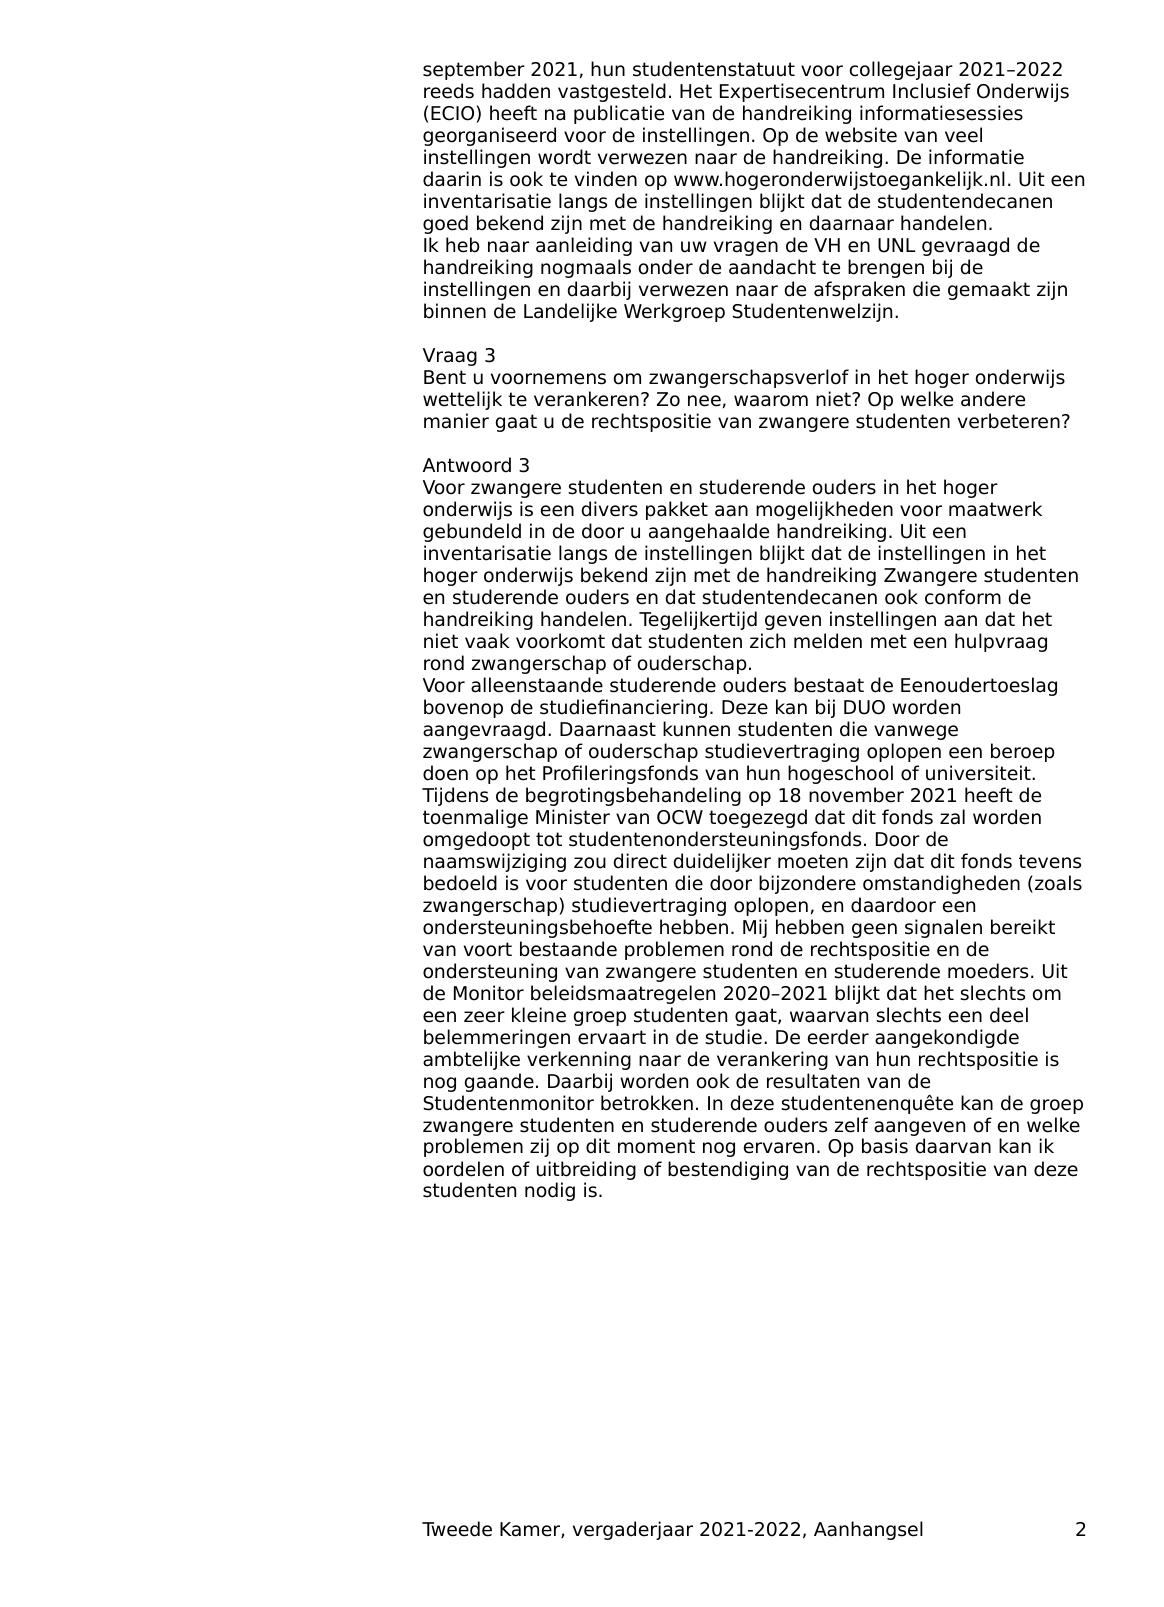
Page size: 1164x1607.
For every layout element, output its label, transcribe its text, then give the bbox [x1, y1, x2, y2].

text Vraag 3 [422, 345, 1087, 367]
text Antwoord 3 [422, 455, 1087, 477]
text Voor alleenstaande studerende ouders bestaat de Eenoudertoeslag bovenop de studiefinanciering. Deze kan bij DUO worden aangevraagd. Daarnaast kunnen studenten die vanwege zwangerschap of ouderschap studievertraging oplopen een beroep doen op het Profileringsfonds van hun hogeschool of universiteit. Tijdens de begrotingsbehandeling op 18 november 2021 heeft de toenmalige Minister van OCW toegezegd dat dit fonds zal worden omgedoopt tot studentenondersteuningsfonds. Door de naamswijziging zou direct duidelijker moeten zijn dat dit fonds tevens bedoeld is voor studenten die door bijzondere omstandigheden (zoals zwangerschap) studievertraging oplopen, en daardoor een ondersteuningsbehoefte hebben. Mij hebben geen signalen bereikt van voort bestaande problemen rond de rechtspositie en de ondersteuning van zwangere studenten en studerende moeders. Uit de Monitor beleidsmaatregelen 2020–2021 blijkt dat het slechts om een zeer kleine groep studenten gaat, waarvan slechts een deel belemmeringen ervaart in de studie. De eerder aangekondigde ambtelijke verkenning naar de verankering van hun rechtspositie is nog gaande. Daarbij worden ook de resultaten van de Studentenmonitor betrokken. In deze studentenenquête kan de groep zwangere studenten en studerende ouders zelf aangeven of en welke problemen zij op dit moment nog ervaren. Op basis daarvan kan ik oordelen of uitbreiding of bestendiging van de rechtspositie van deze studenten nodig is. [422, 675, 1087, 1202]
text Bent u voornemens om zwangerschapsverlof in het hoger onderwijs wettelijk te verankeren? Zo nee, waarom niet? Op welke andere manier gaat u de rechtspositie van zwangere studenten verbeteren? [422, 367, 1087, 433]
text Voor zwangere studenten en studerende ouders in het hoger onderwijs is een divers pakket aan mogelijkheden voor maatwerk gebundeld in de door u aangehaalde handreiking. Uit een inventarisatie langs de instellingen blijkt dat de instellingen in het hoger onderwijs bekend zijn met de handreiking Zwangere studenten en studerende ouders en dat studentendecanen ook conform de handreiking handelen. Tegelijkertijd geven instellingen aan dat het niet vaak voorkomt dat studenten zich melden met een hulpvraag rond zwangerschap of ouderschap. [422, 477, 1087, 675]
text september 2021, hun studentenstatuut voor collegejaar 2021–2022 reeds hadden vastgesteld. Het Expertisecentrum Inclusief Onderwijs (ECIO) heeft na publicatie van de handreiking informatiesessies georganiseerd voor de instellingen. Op de website van veel instellingen wordt verwezen naar de handreiking. De informatie daarin is ook te vinden op www.hogeronderwijstoegankelijk.nl. Uit een inventarisatie langs de instellingen blijkt dat de studentendecanen goed bekend zijn met de handreiking en daarnaar handelen. [422, 59, 1087, 235]
text Ik heb naar aanleiding van uw vragen de VH en UNL gevraagd de handreiking nogmaals onder de aandacht te brengen bij de instellingen en daarbij verwezen naar de afspraken die gemaakt zijn binnen de Landelijke Werkgroep Studentenwelzijn. [422, 235, 1087, 323]
